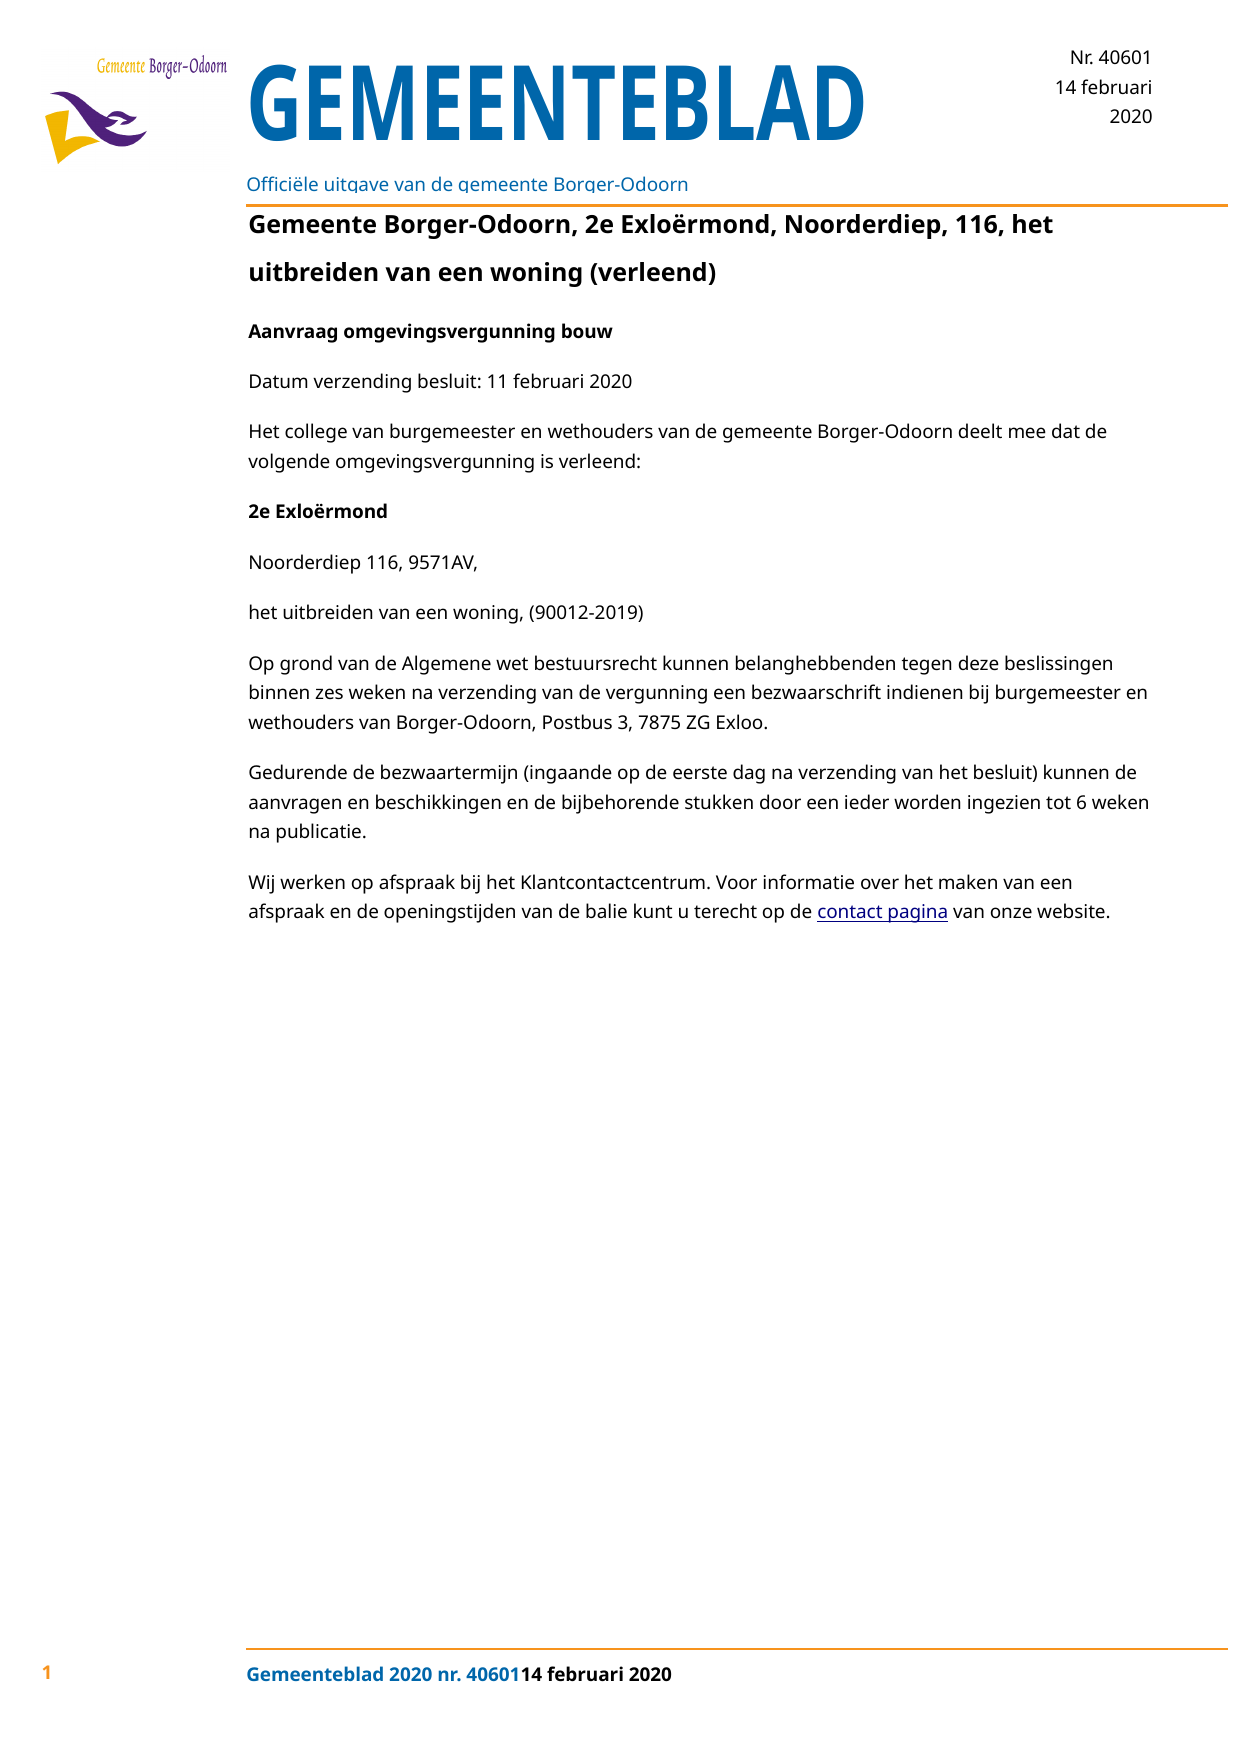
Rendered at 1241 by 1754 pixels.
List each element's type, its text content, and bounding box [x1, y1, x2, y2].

text het uitbreiden van een woning, (90012-2019) [248, 599, 1152, 625]
text Gedurende de bezwaartermijn (ingaande op de eerste dag na verzending van het besluit) kunnen de aanvragen en beschikkingen en de bijbehorende stukken door een ieder worden ingezien tot 6 weken na publicatie. [248, 759, 1152, 844]
text Gemeente Borger-Odoorn, 2e Exloërmond, Noorderdiep, 116, het uitbreiden van een woning (verleend) [248, 207, 1152, 288]
picture [41, 47, 231, 172]
text Wij werken op afspraak bij het Klantcontactcentrum. Voor informatie over het maken van een afspraak en de openingstijden van de balie kunt u terecht op de contact pagina van onze website. [248, 869, 1152, 924]
text Datum verzending besluit: 11 februari 2020 [248, 368, 1152, 394]
text Noorderdiep 116, 9571AV, [248, 549, 1152, 575]
text Het college van burgemeester en wethouders van de gemeente Borger-Odoorn deelt mee dat de volgende omgevingsvergunning is verleend: [248, 419, 1152, 474]
text 2e Exloërmond [248, 499, 1152, 524]
text Op grond van de Algemene wet bestuursrecht kunnen belanghebbenden tegen deze beslissingen binnen zes weken na verzending van de vergunning een bezwaarschrift indienen bij burgemeester en wethouders van Borger-Odoorn, Postbus 3, 7875 ZG Exloo. [248, 650, 1152, 735]
text Aanvraag omgevingsvergunning bouw [248, 318, 1152, 344]
